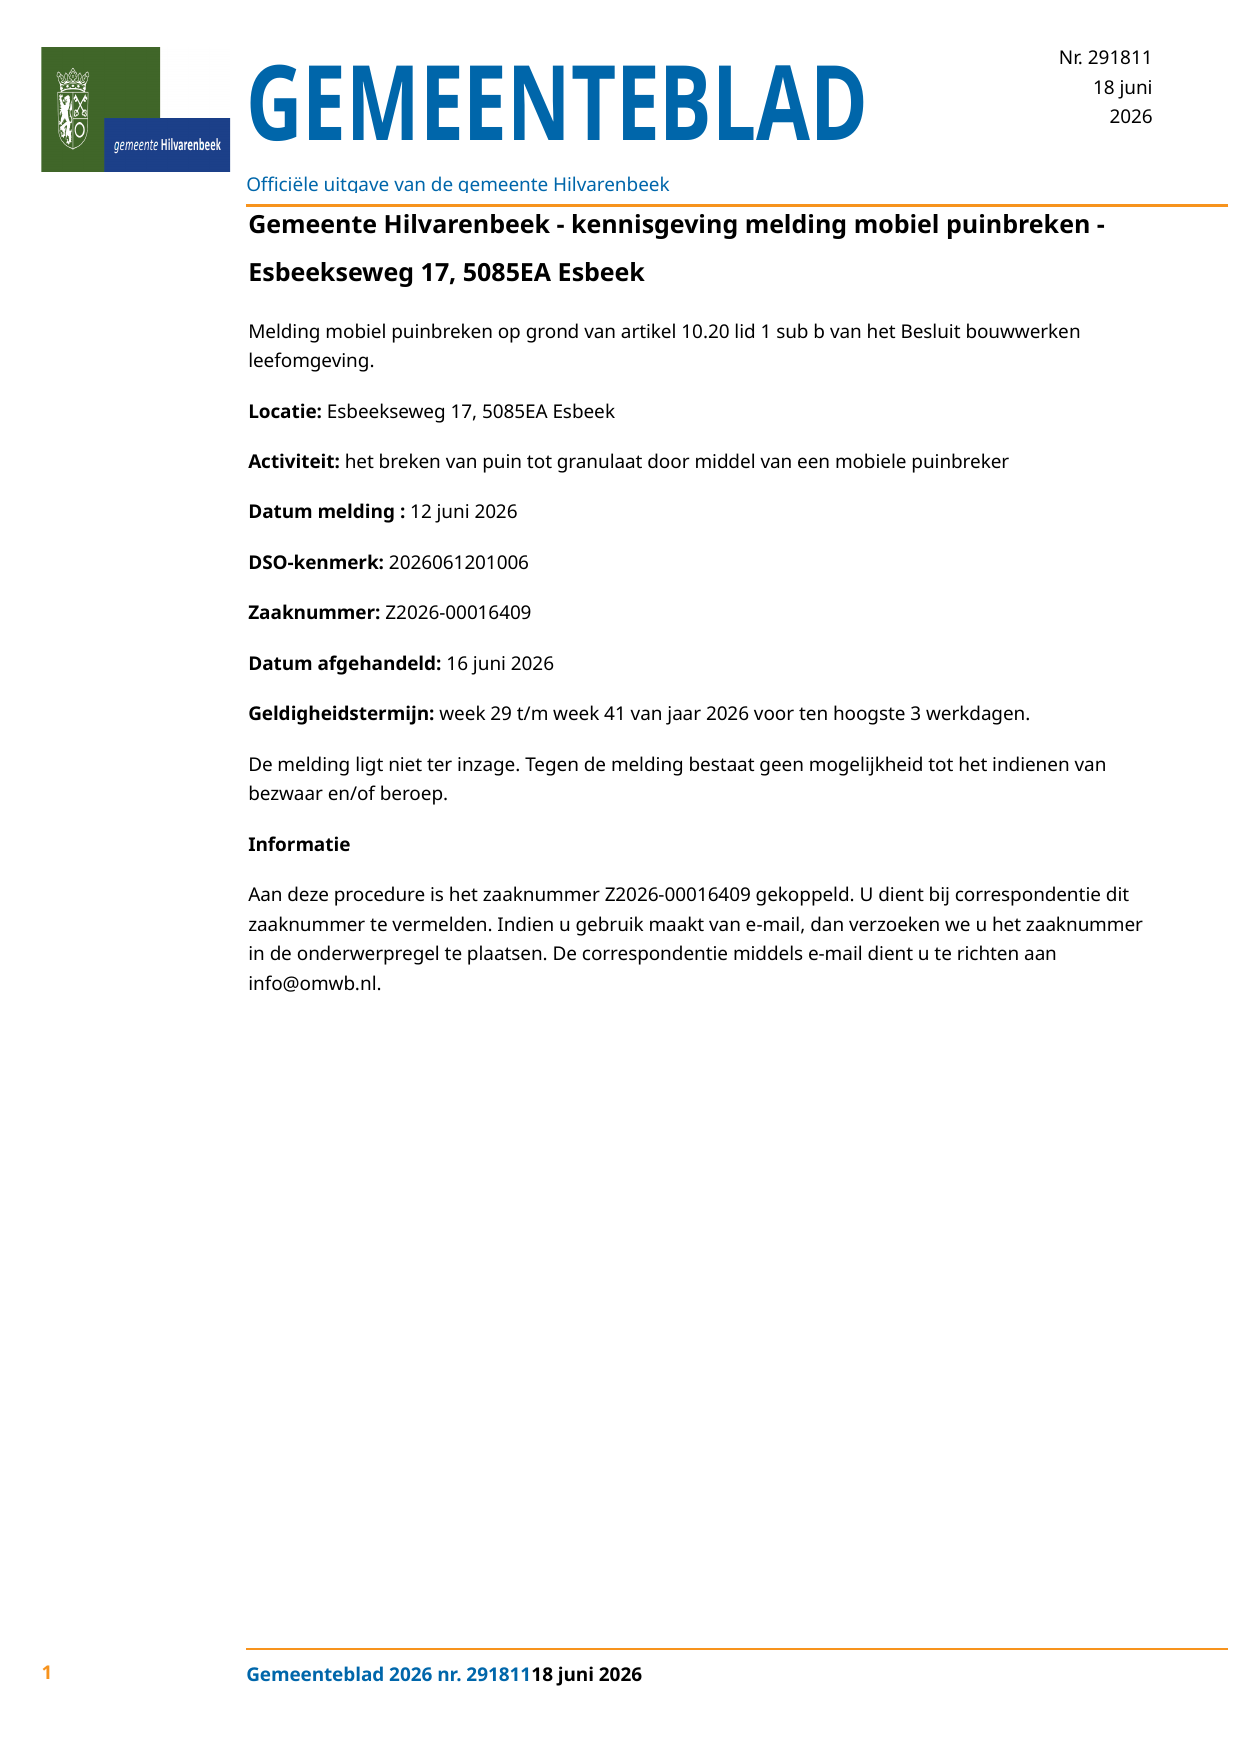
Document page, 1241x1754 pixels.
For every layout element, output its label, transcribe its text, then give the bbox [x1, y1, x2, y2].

text Gemeente Hilvarenbeek - kennisgeving melding mobiel puinbreken - Esbeekseweg 17, 5085EA Esbeek [248, 207, 1152, 288]
text DSO-kenmerk: 2026061201006 [248, 549, 1152, 575]
picture [41, 47, 231, 172]
text Activiteit: het breken van puin tot granulaat door middel van een mobiele puinbreker [248, 448, 1152, 474]
text Melding mobiel puinbreken op grond van artikel 10.20 lid 1 sub b van het Besluit bouwwerken leefomgeving. [248, 318, 1152, 373]
text De melding ligt niet ter inzage. Tegen de melding bestaat geen mogelijkheid tot het indienen van bezwaar en/of beroep. [248, 751, 1152, 806]
text Locatie: Esbeekseweg 17, 5085EA Esbeek [248, 398, 1152, 424]
text Datum afgehandeld: 16 juni 2026 [248, 650, 1152, 676]
text Informatie [248, 831, 1152, 857]
text Datum melding : 12 juni 2026 [248, 499, 1152, 524]
text Geldigheidstermijn: week 29 t/m week 41 van jaar 2026 voor ten hoogste 3 werkdagen. [248, 700, 1152, 726]
text Aan deze procedure is het zaaknummer Z2026-00016409 gekoppeld. U dient bij correspondentie dit zaaknummer te vermelden. Indien u gebruik maakt van e-mail, dan verzoeken we u het zaaknummer in de onderwerpregel te plaatsen. De correspondentie middels e-mail dient u te richten aan info@omwb.nl. [248, 881, 1152, 996]
text Zaaknummer: Z2026-00016409 [248, 599, 1152, 625]
